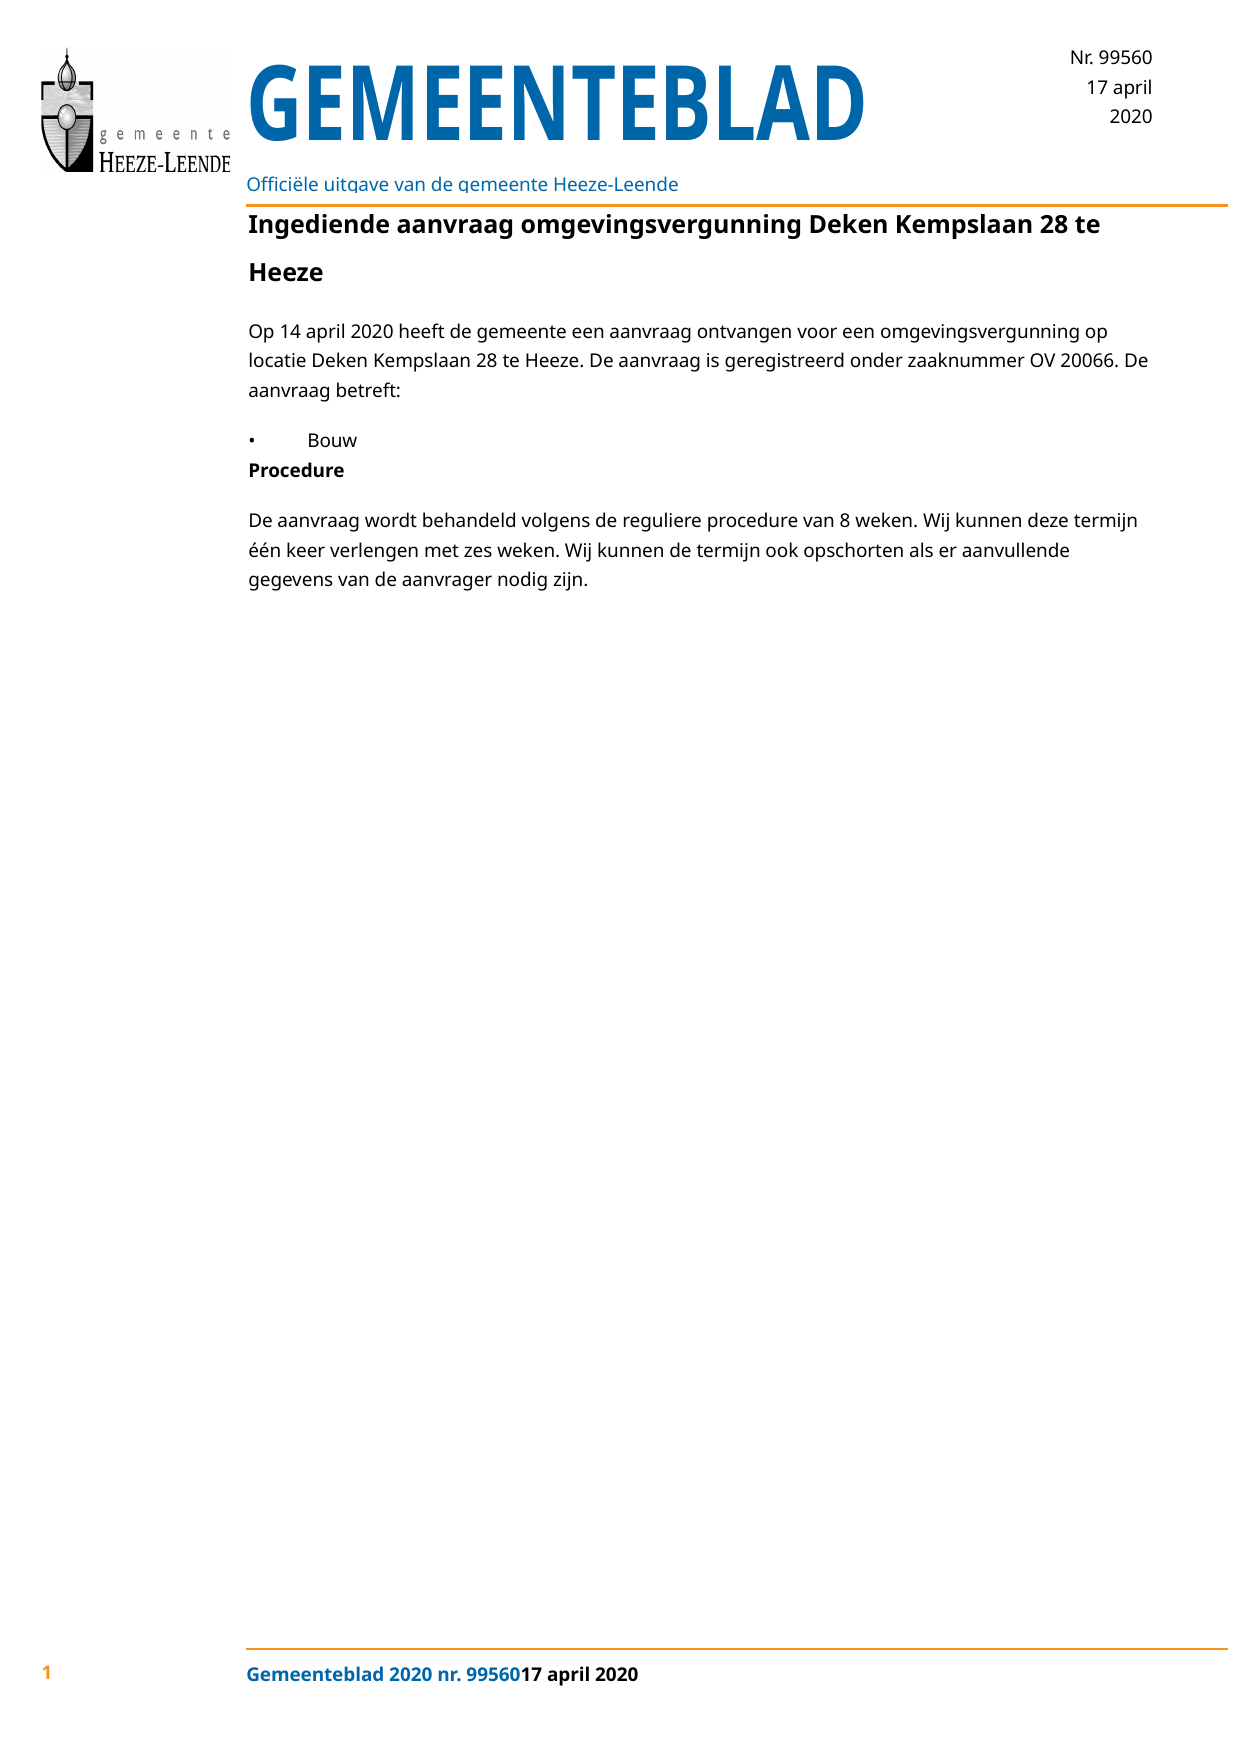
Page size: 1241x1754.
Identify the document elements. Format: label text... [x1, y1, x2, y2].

text Ingediende aanvraag omgevingsvergunning Deken Kempslaan 28 te Heeze [248, 207, 1152, 288]
text De aanvraag wordt behandeld volgens de reguliere procedure van 8 weken. Wij kunnen deze termijn één keer verlengen met zes weken. Wij kunnen de termijn ook opschorten als er aanvullende gegevens van de aanvrager nodig zijn. [248, 507, 1152, 592]
text Procedure [248, 457, 1152, 483]
picture [41, 47, 231, 172]
text Op 14 april 2020 heeft de gemeente een aanvraag ontvangen voor een omgevingsvergunning op locatie Deken Kempslaan 28 te Heeze. De aanvraag is geregistreerd onder zaaknummer OV 20066. De aanvraag betreft: [248, 318, 1152, 403]
list Bouw [248, 427, 1152, 453]
